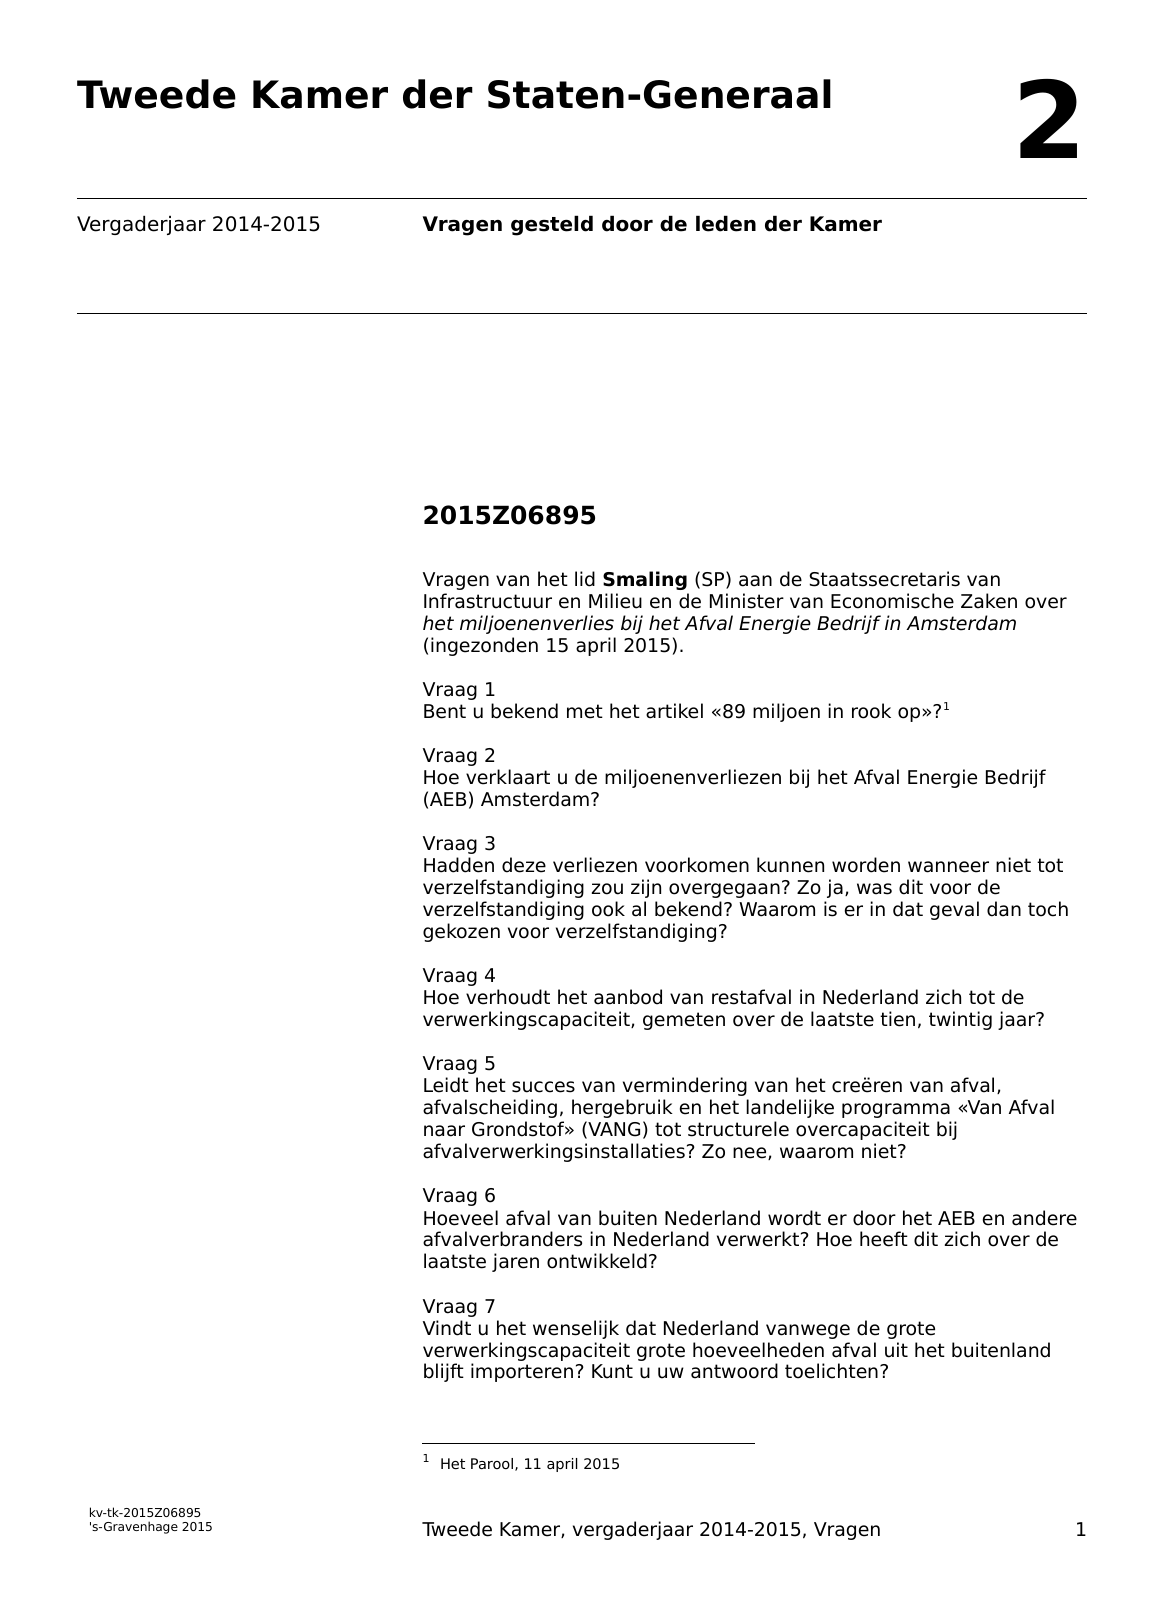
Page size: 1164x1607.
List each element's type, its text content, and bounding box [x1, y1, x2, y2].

text 's-Gravenhage 2015 [88, 1520, 323, 1534]
text Vraag 4 [422, 965, 1087, 987]
text Vraag 5 [422, 1053, 1087, 1075]
text Vraag 3 [422, 833, 1087, 855]
text Hoe verklaart u de miljoenenverliezen bij het Afval Energie Bedrijf (AEB) Amsterdam? [422, 767, 1087, 811]
text Vraag 7 [422, 1296, 1087, 1317]
text Vraag 2 [422, 745, 1087, 767]
text 2015Z06895 [422, 501, 1087, 531]
text Vraag 6 [422, 1185, 1087, 1207]
table_header 2 [886, 59, 1087, 198]
text Leidt het succes van vermindering van het creëren van afval, afvalscheiding, hergebruik en het landelijke programma «Van Afval naar Grondstof» (VANG) tot structurele overcapaciteit bij afvalverwerkingsinstallaties? Zo nee, waarom niet? [422, 1075, 1087, 1163]
table_cell Vergaderjaar 2014-2015 [77, 199, 422, 313]
table_header Tweede Kamer der Staten-Generaal [77, 59, 886, 198]
text Vragen van het lid Smaling (SP) aan de Staatssecretaris van Infrastructuur en Milieu en de Minister van Economische Zaken over het miljoenenverlies bij het Afval Energie Bedrijf in Amsterdam (ingezonden 15 april 2015). [422, 569, 1087, 657]
text Bent u bekend met het artikel «89 miljoen in rook op»? [422, 701, 1087, 723]
text Vraag 1 [422, 679, 1087, 701]
text Hoe verhoudt het aanbod van restafval in Nederland zich tot de verwerkingscapaciteit, gemeten over de laatste tien, twintig jaar? [422, 987, 1087, 1031]
text Hoeveel afval van buiten Nederland wordt er door het AEB en andere afvalverbranders in Nederland verwerkt? Hoe heeft dit zich over de laatste jaren ontwikkeld? [422, 1207, 1087, 1273]
text Hadden deze verliezen voorkomen kunnen worden wanneer niet tot verzelfstandiging zou zijn overgegaan? Zo ja, was dit voor de verzelfstandiging ook al bekend? Waarom is er in dat geval dan toch gekozen voor verzelfstandiging? [422, 855, 1087, 943]
text Het Parool, 11 april 2015 [422, 1452, 1087, 1474]
table_cell Vragen gesteld door de leden der Kamer [422, 199, 1087, 313]
text kv-tk-2015Z06895 [88, 1506, 323, 1520]
text Vindt u het wenselijk dat Nederland vanwege de grote verwerkingscapaciteit grote hoeveelheden afval uit het buitenland blijft importeren? Kunt u uw antwoord toelichten? [422, 1317, 1087, 1383]
